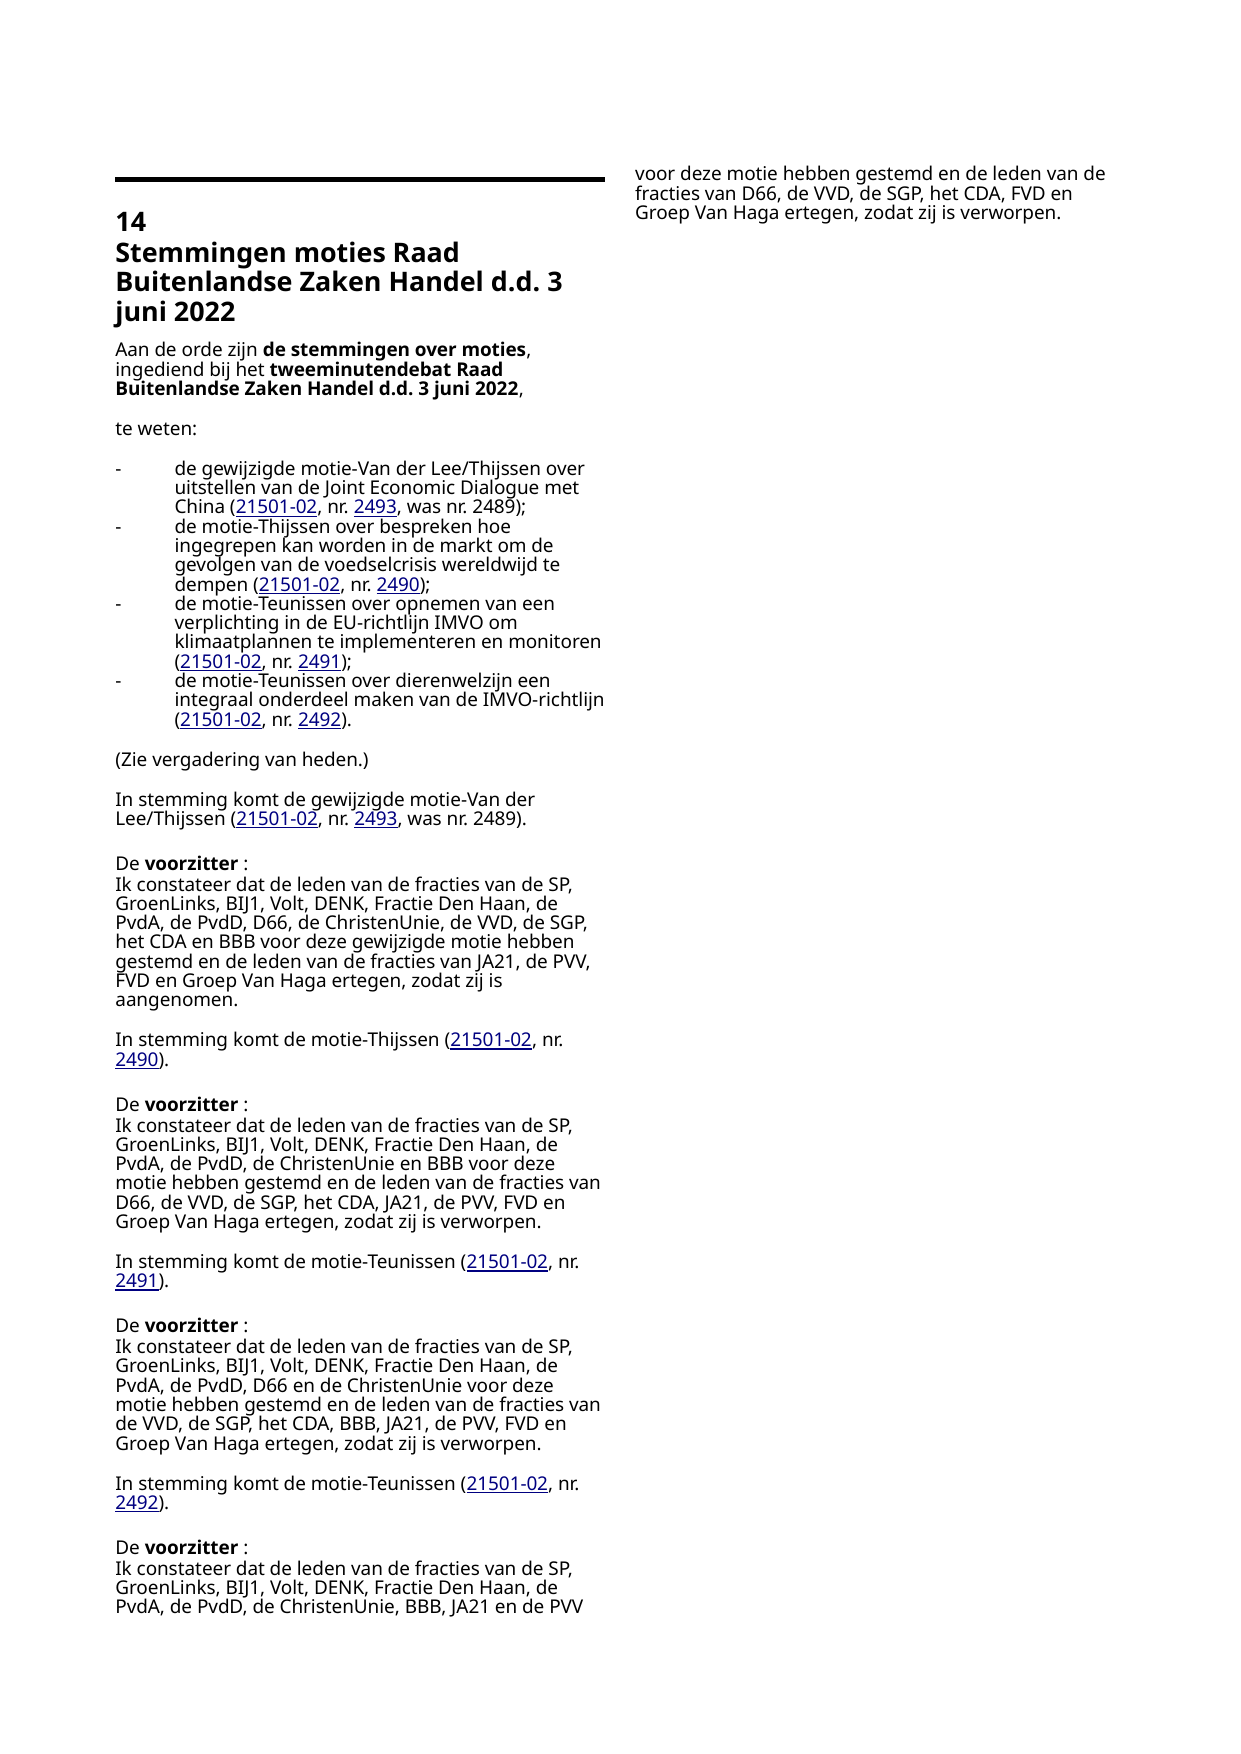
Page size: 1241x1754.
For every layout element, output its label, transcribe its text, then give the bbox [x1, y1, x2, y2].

text De voorzitter : [115, 1312, 605, 1338]
text In stemming komt de motie-Thijssen (21501-02, nr. 2490). [115, 1031, 605, 1070]
list de motie-Teunissen over dierenwelzijn een integraal onderdeel maken van de IMVO-richtlijn (21501-02, nr. 2492). [115, 672, 605, 730]
text In stemming komt de gewijzigde motie-Van der Lee/Thijssen (21501-02, nr. 2493, was nr. 2489). [115, 791, 605, 829]
text In stemming komt de motie-Teunissen (21501-02, nr. 2492). [115, 1474, 605, 1513]
text De voorzitter : [115, 1534, 605, 1560]
list de gewijzigde motie-Van der Lee/Thijssen over uitstellen van de Joint Economic Dialogue met China (21501-02, nr. 2493, was nr. 2489); [115, 460, 605, 518]
text In stemming komt de motie-Teunissen (21501-02, nr. 2491). [115, 1253, 605, 1292]
text Ik constateer dat de leden van de fracties van de SP, GroenLinks, BIJ1, Volt, DENK, Fractie Den Haan, de PvdA, de PvdD, de ChristenUnie, BBB, JA21 en de PVV [115, 1560, 605, 1617]
text Stemmingen moties Raad Buitenlandse Zaken Handel d.d. 3 juni 2022 [115, 239, 605, 341]
text Aan de orde zijn de stemmingen over moties, ingediend bij het tweeminutendebat Raad Buitenlandse Zaken Handel d.d. 3 juni 2022, [115, 341, 605, 399]
text voor deze motie hebben gestemd en de leden van de fracties van D66, de VVD, de SGP, het CDA, FVD en Groep Van Haga ertegen, zodat zij is verworpen. [635, 165, 1125, 223]
text 14 [115, 203, 605, 239]
text De voorzitter : [115, 850, 605, 876]
text De voorzitter : [115, 1091, 605, 1117]
list de motie-Teunissen over opnemen van een verplichting in de EU-richtlijn IMVO om klimaatplannen te implementeren en monitoren (21501-02, nr. 2491); [115, 595, 605, 672]
text Ik constateer dat de leden van de fracties van de SP, GroenLinks, BIJ1, Volt, DENK, Fractie Den Haan, de PvdA, de PvdD, D66 en de ChristenUnie voor deze motie hebben gestemd en de leden van de fracties van de VVD, de SGP, het CDA, BBB, JA21, de PVV, FVD en Groep Van Haga ertegen, zodat zij is verworpen. [115, 1338, 605, 1454]
text Ik constateer dat de leden van de fracties van de SP, GroenLinks, BIJ1, Volt, DENK, Fractie Den Haan, de PvdA, de PvdD, D66, de ChristenUnie, de VVD, de SGP, het CDA en BBB voor deze gewijzigde motie hebben gestemd en de leden van de fracties van JA21, de PVV, FVD en Groep Van Haga ertegen, zodat zij is aangenomen. [115, 876, 605, 1011]
text (Zie vergadering van heden.) [115, 751, 605, 770]
list de motie-Thijssen over bespreken hoe ingegrepen kan worden in de markt om de gevolgen van de voedselcrisis wereldwijd te dempen (21501-02, nr. 2490); [115, 518, 605, 595]
text Ik constateer dat de leden van de fracties van de SP, GroenLinks, BIJ1, Volt, DENK, Fractie Den Haan, de PvdA, de PvdD, de ChristenUnie en BBB voor deze motie hebben gestemd en de leden van de fracties van D66, de VVD, de SGP, het CDA, JA21, de PVV, FVD en Groep Van Haga ertegen, zodat zij is verworpen. [115, 1117, 605, 1232]
text te weten: [115, 420, 605, 439]
